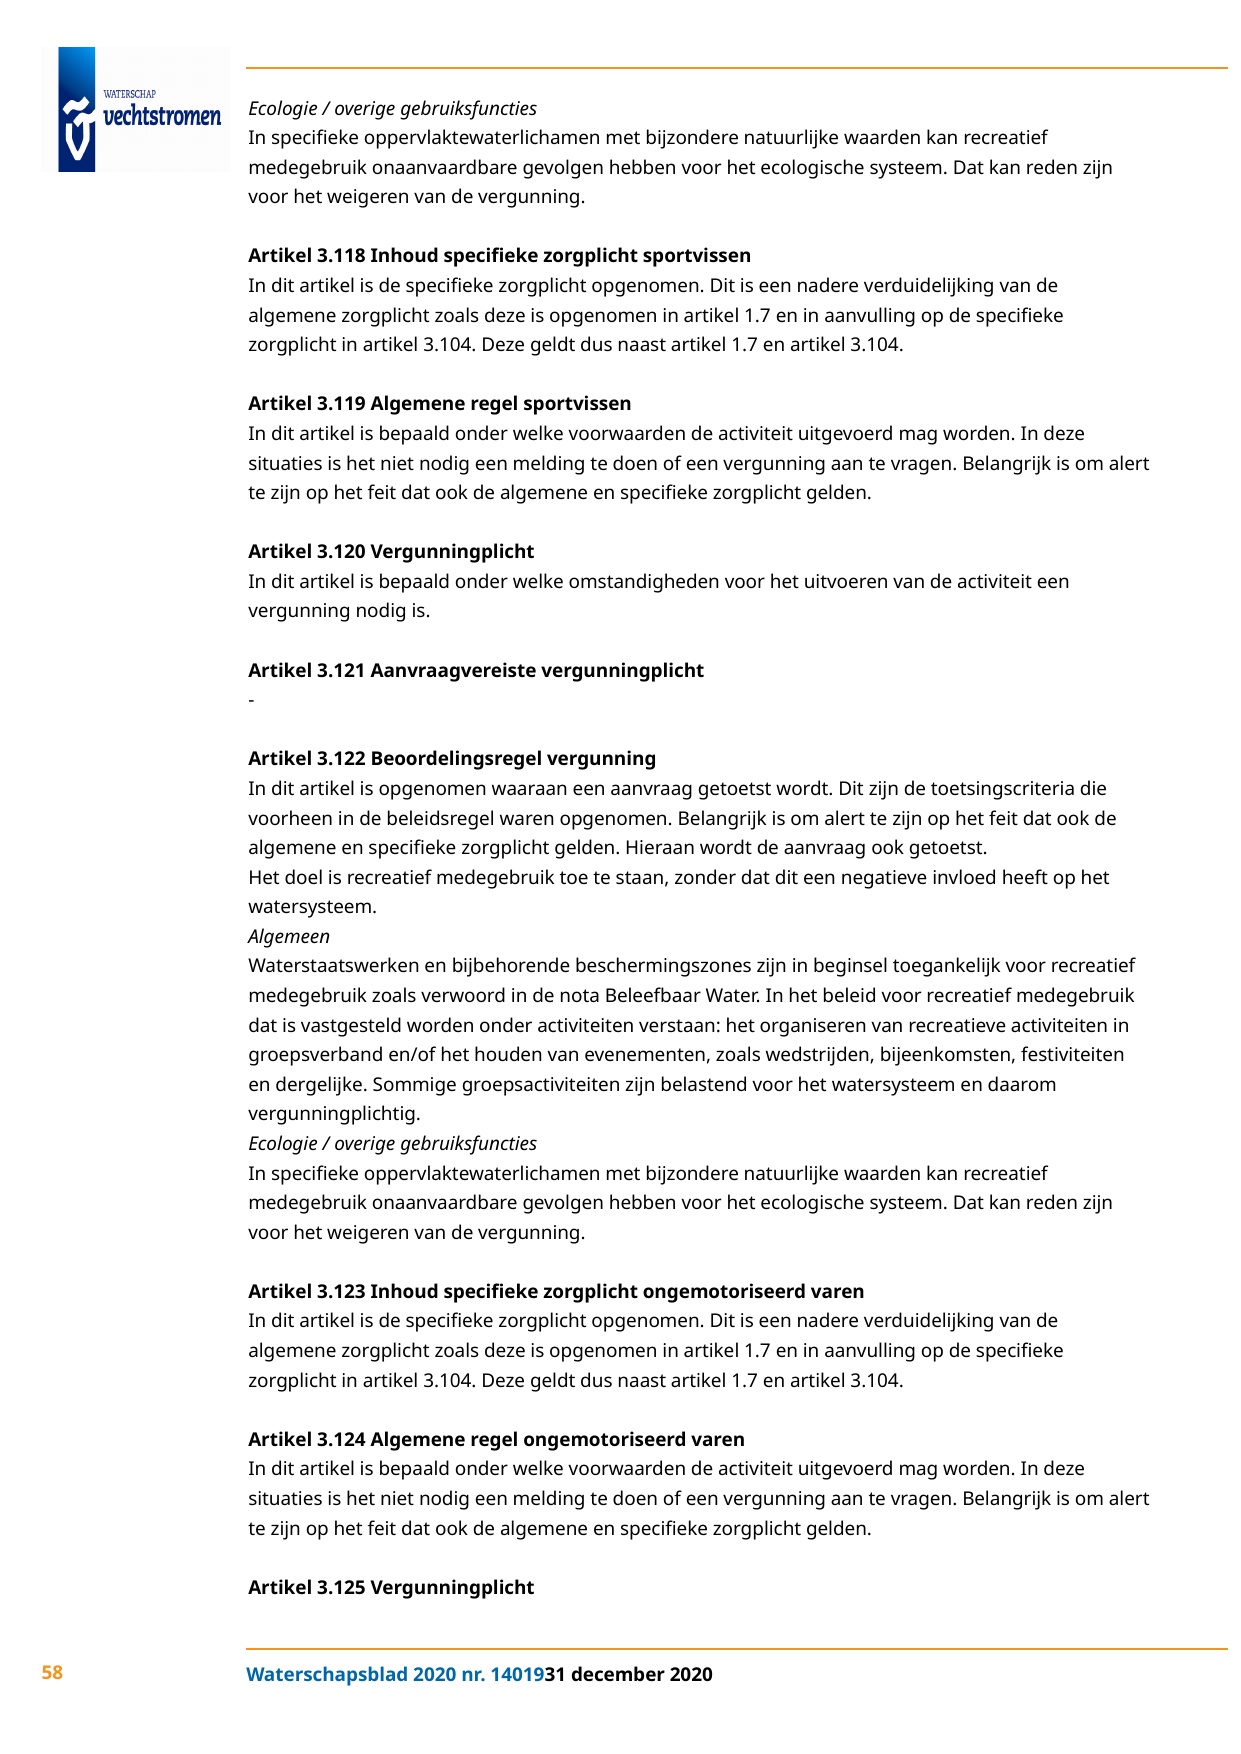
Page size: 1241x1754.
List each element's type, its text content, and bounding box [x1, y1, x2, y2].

text Artikel 3.118 Inhoud specifieke zorgplicht sportvissen [248, 243, 1152, 268]
text In dit artikel is de specifieke zorgplicht opgenomen. Dit is een nadere verduidelijking van de algemene zorgplicht zoals deze is opgenomen in artikel 1.7 en in aanvulling op de specifieke zorgplicht in artikel 3.104. Deze geldt dus naast artikel 1.7 en artikel 3.104. [248, 272, 1152, 357]
text Artikel 3.125 Vergunningplicht [248, 1574, 1152, 1600]
text In dit artikel is bepaald onder welke omstandigheden voor het uitvoeren van de activiteit een vergunning nodig is. [248, 568, 1152, 623]
text Artikel 3.122 Beoordelingsregel vergunning [248, 746, 1152, 771]
text In specifieke oppervlaktewaterlichamen met bijzondere natuurlijke waarden kan recreatief medegebruik onaanvaardbare gevolgen hebben voor het ecologische systeem. Dat kan reden zijn voor het weigeren van de vergunning. [248, 124, 1152, 209]
text In dit artikel is de specifieke zorgplicht opgenomen. Dit is een nadere verduidelijking van de algemene zorgplicht zoals deze is opgenomen in artikel 1.7 en in aanvulling op de specifieke zorgplicht in artikel 3.104. Deze geldt dus naast artikel 1.7 en artikel 3.104. [248, 1308, 1152, 1393]
text Artikel 3.121 Aanvraagvereiste vergunningplicht [248, 657, 1152, 683]
text Artikel 3.119 Algemene regel sportvissen [248, 391, 1152, 416]
text Artikel 3.124 Algemene regel ongemotoriseerd varen [248, 1426, 1152, 1452]
text Artikel 3.120 Vergunningplicht [248, 538, 1152, 564]
text In dit artikel is bepaald onder welke voorwaarden de activiteit uitgevoerd mag worden. In deze situaties is het niet nodig een melding te doen of een vergunning aan te vragen. Belangrijk is om alert te zijn op het feit dat ook de algemene en specifieke zorgplicht gelden. [248, 420, 1152, 505]
text Het doel is recreatief medegebruik toe te staan, zonder dat dit een negatieve invloed heeft op het watersysteem. [248, 864, 1152, 919]
text Artikel 3.123 Inhoud specifieke zorgplicht ongemotoriseerd varen [248, 1278, 1152, 1304]
text Ecologie / overige gebruiksfuncties [248, 1130, 1152, 1156]
text In dit artikel is opgenomen waaraan een aanvraag getoetst wordt. Dit zijn de toetsingscriteria die voorheen in de beleidsregel waren opgenomen. Belangrijk is om alert te zijn op het feit dat ook de algemene en specifieke zorgplicht gelden. Hieraan wordt de aanvraag ook getoetst. [248, 775, 1152, 860]
text Ecologie / overige gebruiksfuncties [248, 95, 1152, 121]
text - [248, 686, 1152, 712]
text Waterstaatswerken en bijbehorende beschermingszones zijn in beginsel toegankelijk voor recreatief medegebruik zoals verwoord in de nota Beleefbaar Water. In het beleid voor recreatief medegebruik dat is vastgesteld worden onder activiteiten verstaan: het organiseren van recreatieve activiteiten in groepsverband en/of het houden van evenementen, zoals wedstrijden, bijeenkomsten, festiviteiten en dergelijke. Sommige groepsactiviteiten zijn belastend voor het watersysteem en daarom vergunningplichtig. [248, 953, 1152, 1126]
text In dit artikel is bepaald onder welke voorwaarden de activiteit uitgevoerd mag worden. In deze situaties is het niet nodig een melding te doen of een vergunning aan te vragen. Belangrijk is om alert te zijn op het feit dat ook de algemene en specifieke zorgplicht gelden. [248, 1456, 1152, 1541]
text Algemeen [248, 923, 1152, 949]
text In specifieke oppervlaktewaterlichamen met bijzondere natuurlijke waarden kan recreatief medegebruik onaanvaardbare gevolgen hebben voor het ecologische systeem. Dat kan reden zijn voor het weigeren van de vergunning. [248, 1160, 1152, 1245]
picture [41, 47, 231, 172]
